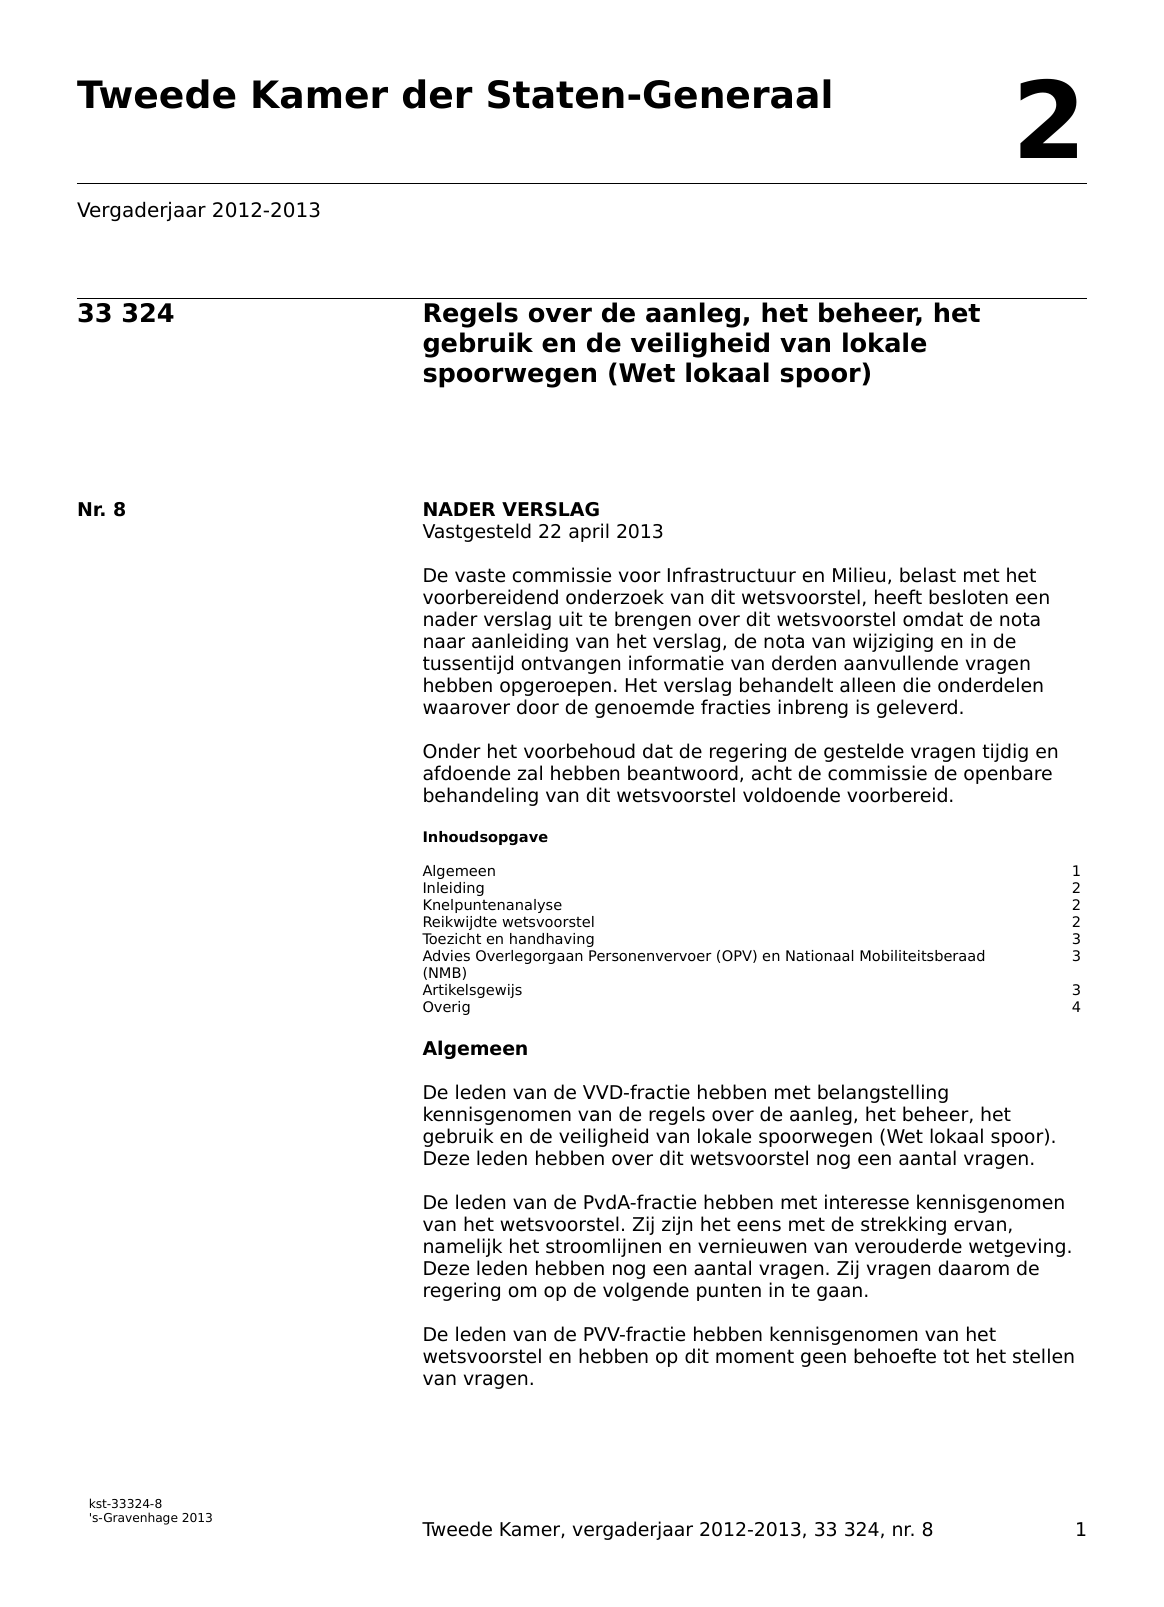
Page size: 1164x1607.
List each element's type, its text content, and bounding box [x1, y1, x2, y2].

table_cell Overig [422, 999, 1013, 1016]
table_cell Advies Overlegorgaan Personenvervoer (OPV) en Nationaal Mobiliteitsberaad (NMB) [422, 948, 1013, 982]
subtitle 33 324 Regels over de aanleg, het beheer, het gebruik en de veiligheid van lokale spoorwegen (Wet lokaal spoor) [77, 299, 1087, 388]
table_cell [1013, 846, 1087, 863]
table_header Inhoudsopgave [422, 829, 1013, 846]
table_cell 3 [1013, 931, 1087, 948]
text De leden van de PvdA-fractie hebben met interesse kennisgenomen van het wetsvoorstel. Zij zijn het eens met de strekking ervan, namelijk het stroomlijnen en vernieuwen van verouderde wetgeving. Deze leden hebben nog een aantal vragen. Zij vragen daarom de regering om op de volgende punten in te gaan. [422, 1192, 1087, 1302]
subtitle Algemeen [422, 1038, 1087, 1060]
table_cell Artikelsgewijs [422, 982, 1013, 999]
table_cell Toezicht en handhaving [422, 931, 1013, 948]
text Onder het voorbehoud dat de regering de gestelde vragen tijdig en afdoende zal hebben beantwoord, acht de commissie de openbare behandeling van dit wetsvoorstel voldoende voorbereid. [422, 741, 1087, 807]
table_cell Knelpuntenanalyse [422, 897, 1013, 914]
table_cell 3 [1013, 982, 1087, 999]
table_cell Reikwijdte wetsvoorstel [422, 914, 1013, 931]
text kst-33324-8 [88, 1497, 323, 1511]
text De leden van de VVD-fractie hebben met belangstelling kennisgenomen van de regels over de aanleg, het beheer, het gebruik en de veiligheid van lokale spoorwegen (Wet lokaal spoor). Deze leden hebben over dit wetsvoorstel nog een aantal vragen. [422, 1082, 1087, 1170]
text 's-Gravenhage 2013 [88, 1511, 323, 1525]
table_cell [422, 846, 1013, 863]
table_header [1013, 829, 1087, 846]
table_cell Algemeen [422, 863, 1013, 880]
table_cell Vergaderjaar 2012-2013 [77, 184, 1087, 298]
table_cell 2 [1013, 880, 1087, 897]
table_cell 2 [1013, 897, 1087, 914]
table_cell Inleiding [422, 880, 1013, 897]
text De vaste commissie voor Infrastructuur en Milieu, belast met het voorbereidend onderzoek van dit wetsvoorstel, heeft besloten een nader verslag uit te brengen over dit wetsvoorstel omdat de nota naar aanleiding van het verslag, de nota van wijziging en in de tussentijd ontvangen informatie van derden aanvullende vragen hebben opgeroepen. Het verslag behandelt alleen die onderdelen waarover door de genoemde fracties inbreng is geleverd. [422, 565, 1087, 719]
table_cell 1 [1013, 863, 1087, 880]
text Vastgesteld 22 april 2013 [422, 521, 1087, 543]
text De leden van de PVV-fractie hebben kennisgenomen van het wetsvoorstel en hebben op dit moment geen behoefte tot het stellen van vragen. [422, 1324, 1087, 1390]
table_cell 3 [1013, 948, 1087, 982]
table_cell 2 [1013, 914, 1087, 931]
table_cell 4 [1013, 999, 1087, 1016]
table_header 2 [886, 59, 1087, 183]
subtitle Nr. 8 NADER VERSLAG [77, 499, 1087, 521]
table_header Tweede Kamer der Staten-Generaal [77, 59, 886, 183]
